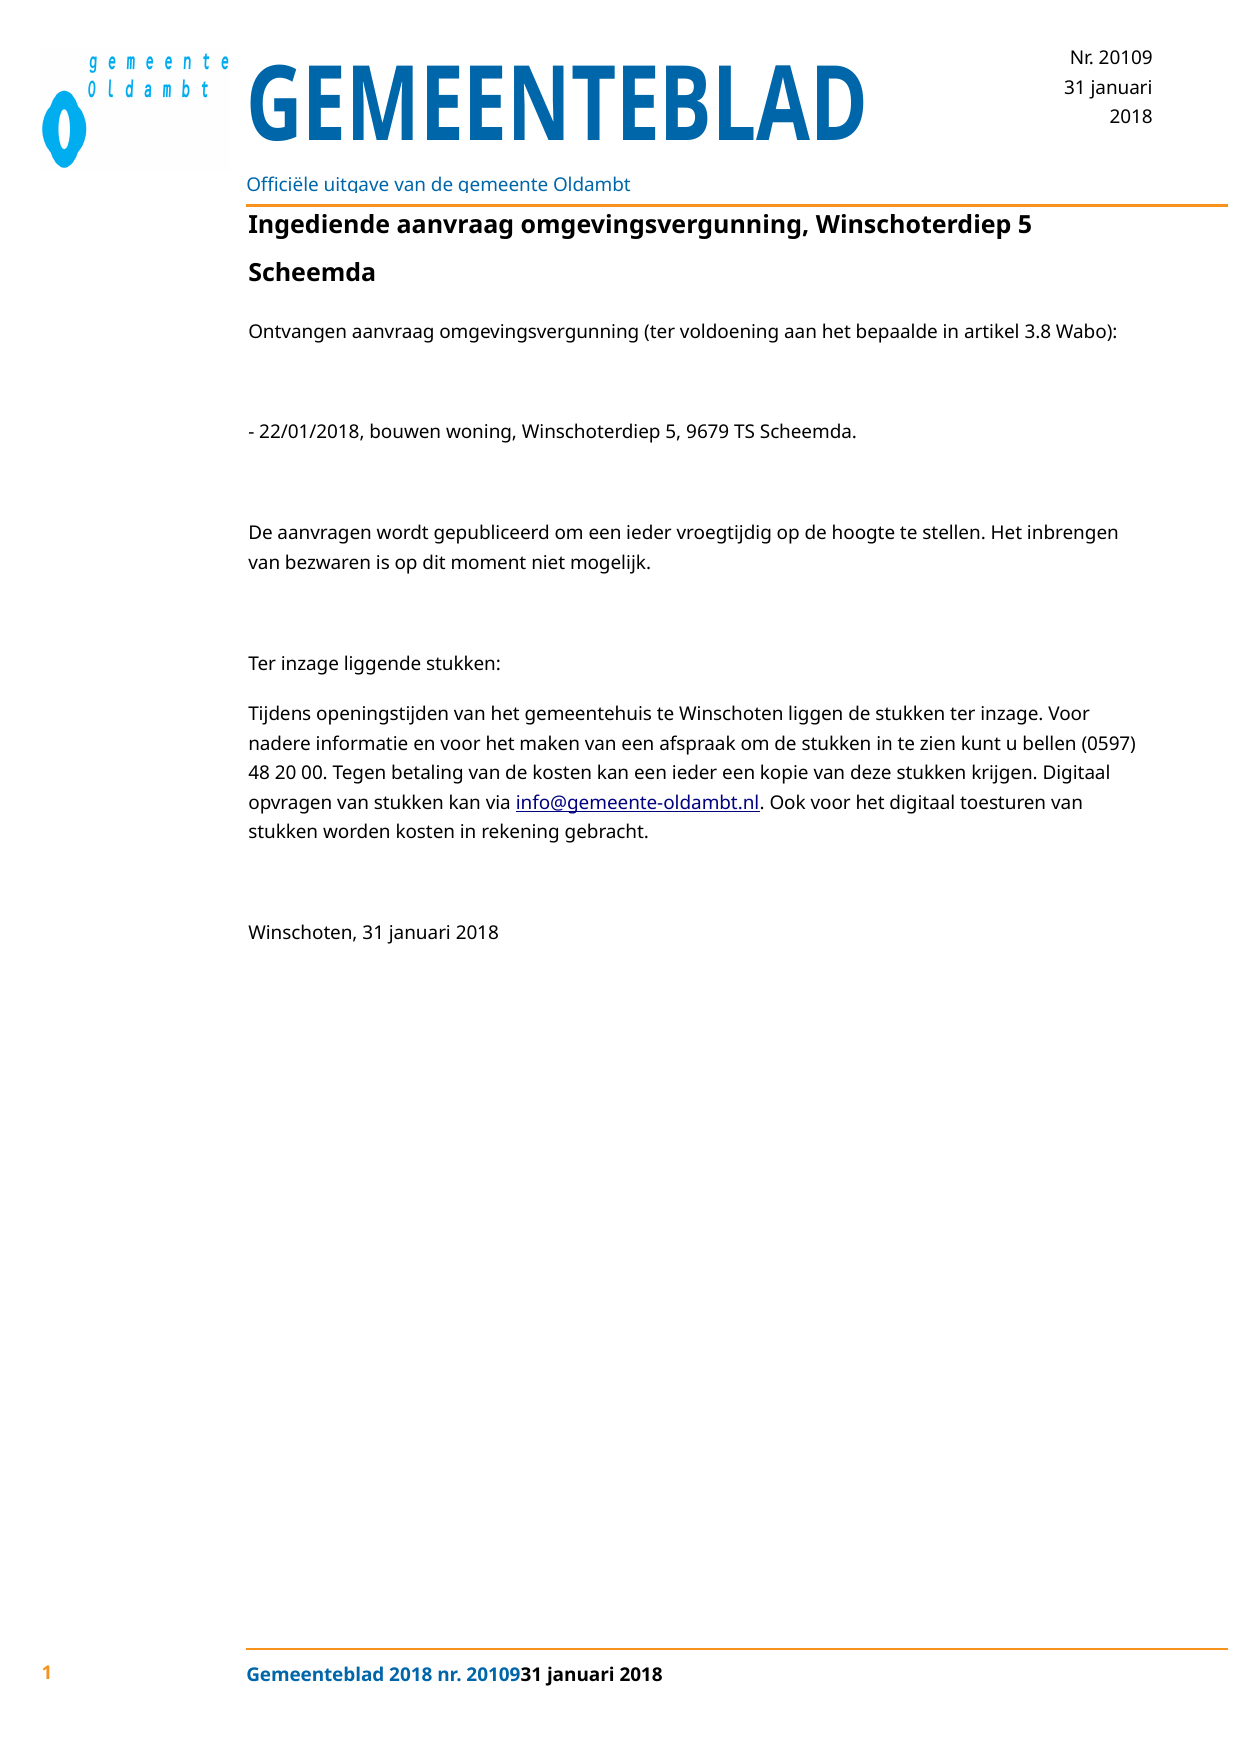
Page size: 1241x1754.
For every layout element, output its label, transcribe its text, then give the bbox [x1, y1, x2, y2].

text Ingediende aanvraag omgevingsvergunning, Winschoterdiep 5 Scheemda [248, 207, 1152, 288]
text Winschoten, 31 januari 2018 [248, 919, 1152, 945]
picture [41, 47, 231, 172]
text Tijdens openingstijden van het gemeentehuis te Winschoten liggen de stukken ter inzage. Voor nadere informatie en voor het maken van een afspraak om de stukken in te zien kunt u bellen (0597) 48 20 00. Tegen betaling van de kosten kan een ieder een kopie van deze stukken krijgen. Digitaal opvragen van stukken kan via info@gemeente-oldambt.nl. Ook voor het digitaal toesturen van stukken worden kosten in rekening gebracht. [248, 700, 1152, 844]
text Ter inzage liggende stukken: [248, 650, 1152, 676]
text - 22/01/2018, bouwen woning, Winschoterdiep 5, 9679 TS Scheemda. [248, 419, 1152, 444]
text De aanvragen wordt gepubliceerd om een ieder vroegtijdig op de hoogte te stellen. Het inbrengen van bezwaren is op dit moment niet mogelijk. [248, 519, 1152, 575]
text Ontvangen aanvraag omgevingsvergunning (ter voldoening aan het bepaalde in artikel 3.8 Wabo): [248, 318, 1152, 344]
